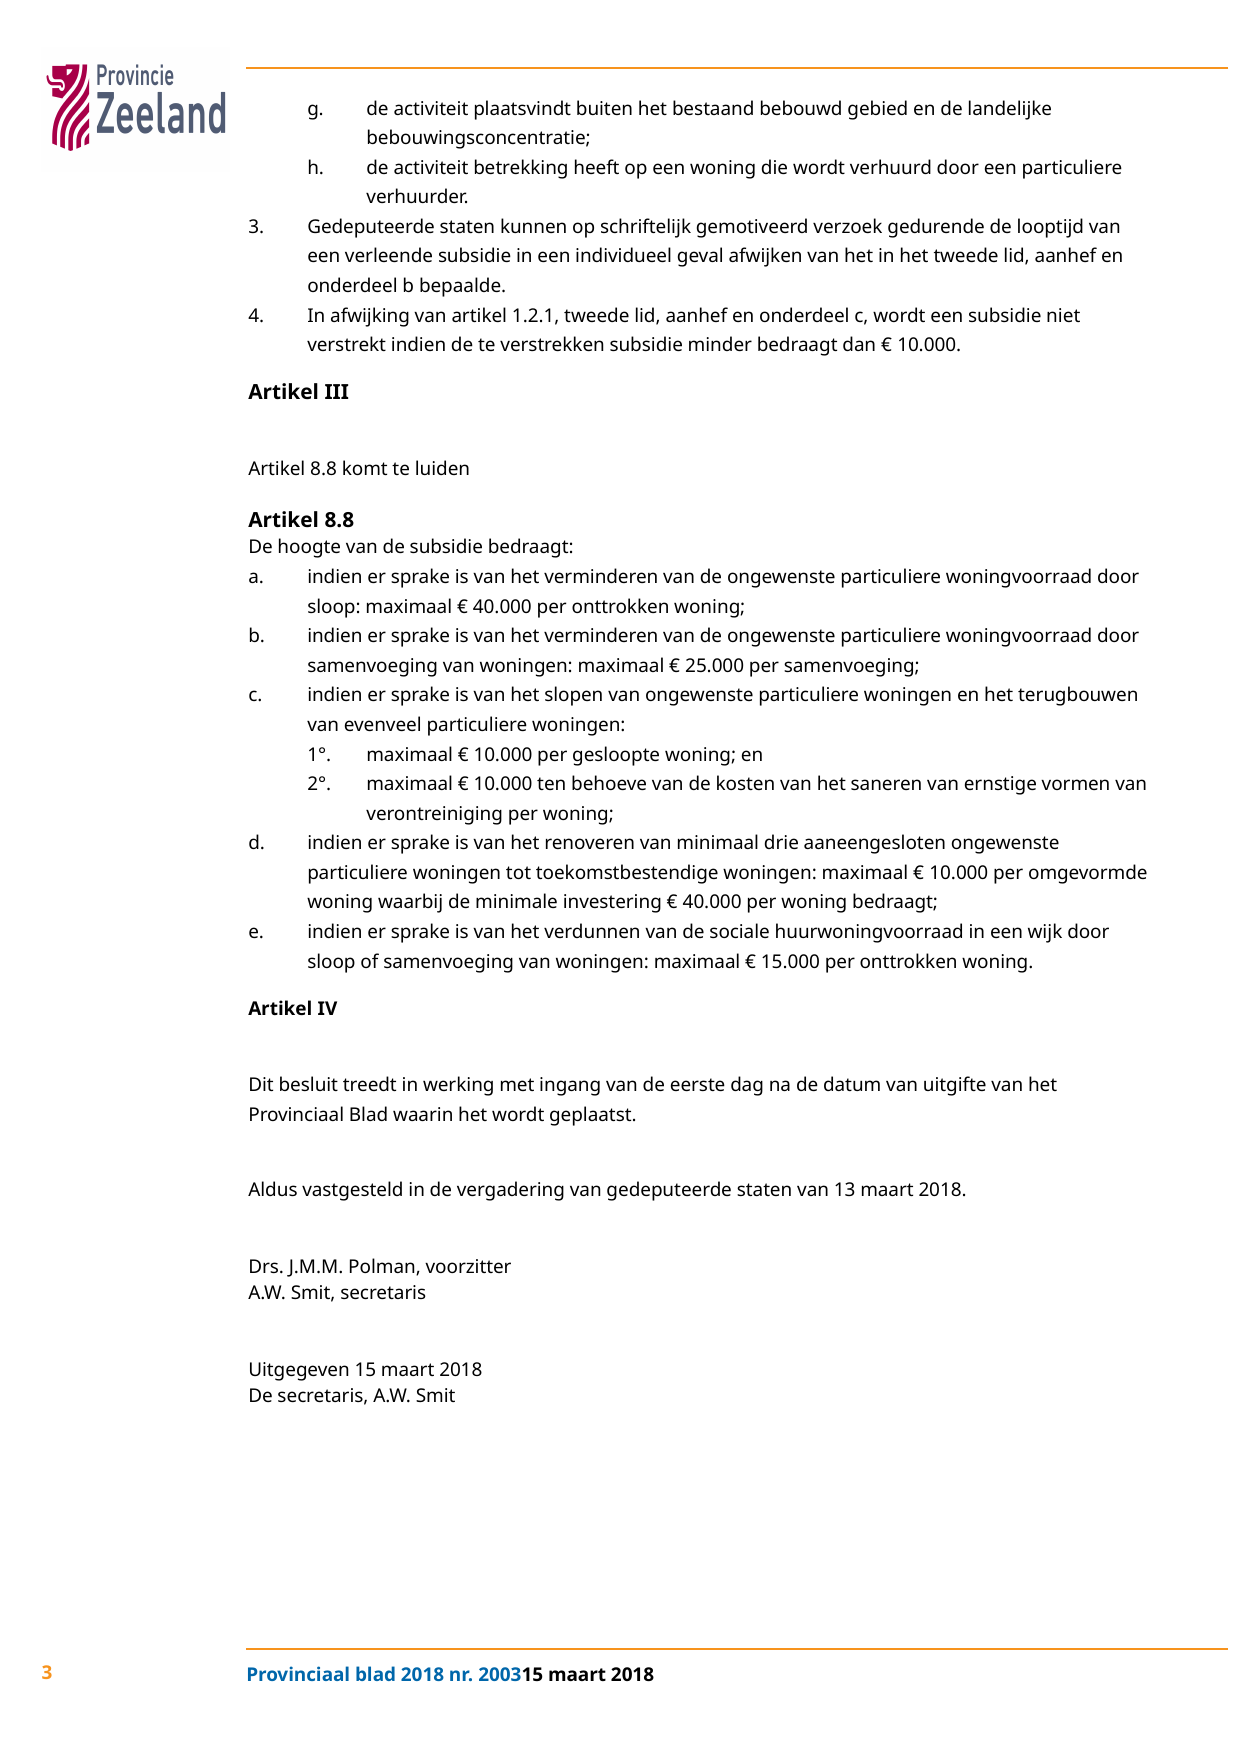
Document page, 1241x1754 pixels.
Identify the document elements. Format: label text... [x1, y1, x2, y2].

picture [41, 47, 231, 172]
text De secretaris, A.W. Smit [248, 1382, 1152, 1407]
text Aldus vastgesteld in de vergadering van gedeputeerde staten van 13 maart 2018. [248, 1176, 1152, 1202]
text Drs. J.M.M. Polman, voorzitter [248, 1253, 1152, 1279]
list maximaal € 10.000 ten behoeve van de kosten van het saneren van ernstige vormen van verontreiniging per woning; [307, 770, 1152, 826]
list indien er sprake is van het renoveren van minimaal drie aaneengesloten ongewenste particuliere woningen tot toekomstbestendige woningen: maximaal € 10.000 per omgevormde woning waarbij de minimale investering € 40.000 per woning bedraagt; [248, 829, 1152, 914]
list indien er sprake is van het verminderen van de ongewenste particuliere woningvoorraad door samenvoeging van woningen: maximaal € 25.000 per samenvoeging; [248, 622, 1152, 678]
list indien er sprake is van het verdunnen van de sociale huurwoningvoorraad in een wijk door sloop of samenvoeging van woningen: maximaal € 15.000 per onttrokken woning. [248, 918, 1152, 973]
text A.W. Smit, secretaris [248, 1279, 1152, 1304]
list maximaal € 10.000 per gesloopte woning; en [307, 741, 1152, 766]
text Artikel IV [248, 993, 1152, 1022]
text Artikel 8.8 komt te luiden [248, 455, 1152, 481]
list In afwijking van artikel 1.2.1, tweede lid, aanhef en onderdeel c, wordt een subsidie niet verstrekt indien de te verstrekken subsidie minder bedraagt dan € 10.000. [248, 302, 1152, 357]
text Uitgegeven 15 maart 2018 [248, 1356, 1152, 1382]
text Artikel III [248, 377, 1152, 406]
list de activiteit betrekking heeft op een woning die wordt verhuurd door een particuliere verhuurder. [307, 154, 1152, 209]
list indien er sprake is van het slopen van ongewenste particuliere woningen en het terugbouwen van evenveel particuliere woningen: [248, 682, 1152, 737]
text Artikel 8.8 [248, 505, 1152, 534]
text Dit besluit treedt in werking met ingang van de eerste dag na de datum van uitgifte van het Provinciaal Blad waarin het wordt geplaatst. [248, 1071, 1152, 1126]
list de activiteit plaatsvindt buiten het bestaand bebouwd gebied en de landelijke bebouwingsconcentratie; [307, 95, 1152, 150]
list indien er sprake is van het verminderen van de ongewenste particuliere woningvoorraad door sloop: maximaal € 40.000 per onttrokken woning; [248, 563, 1152, 618]
list Gedeputeerde staten kunnen op schriftelijk gemotiveerd verzoek gedurende de looptijd van een verleende subsidie in een individueel geval afwijken van het in het tweede lid, aanhef en onderdeel b bepaalde. [248, 213, 1152, 298]
text De hoogte van de subsidie bedraagt: [248, 534, 1152, 559]
